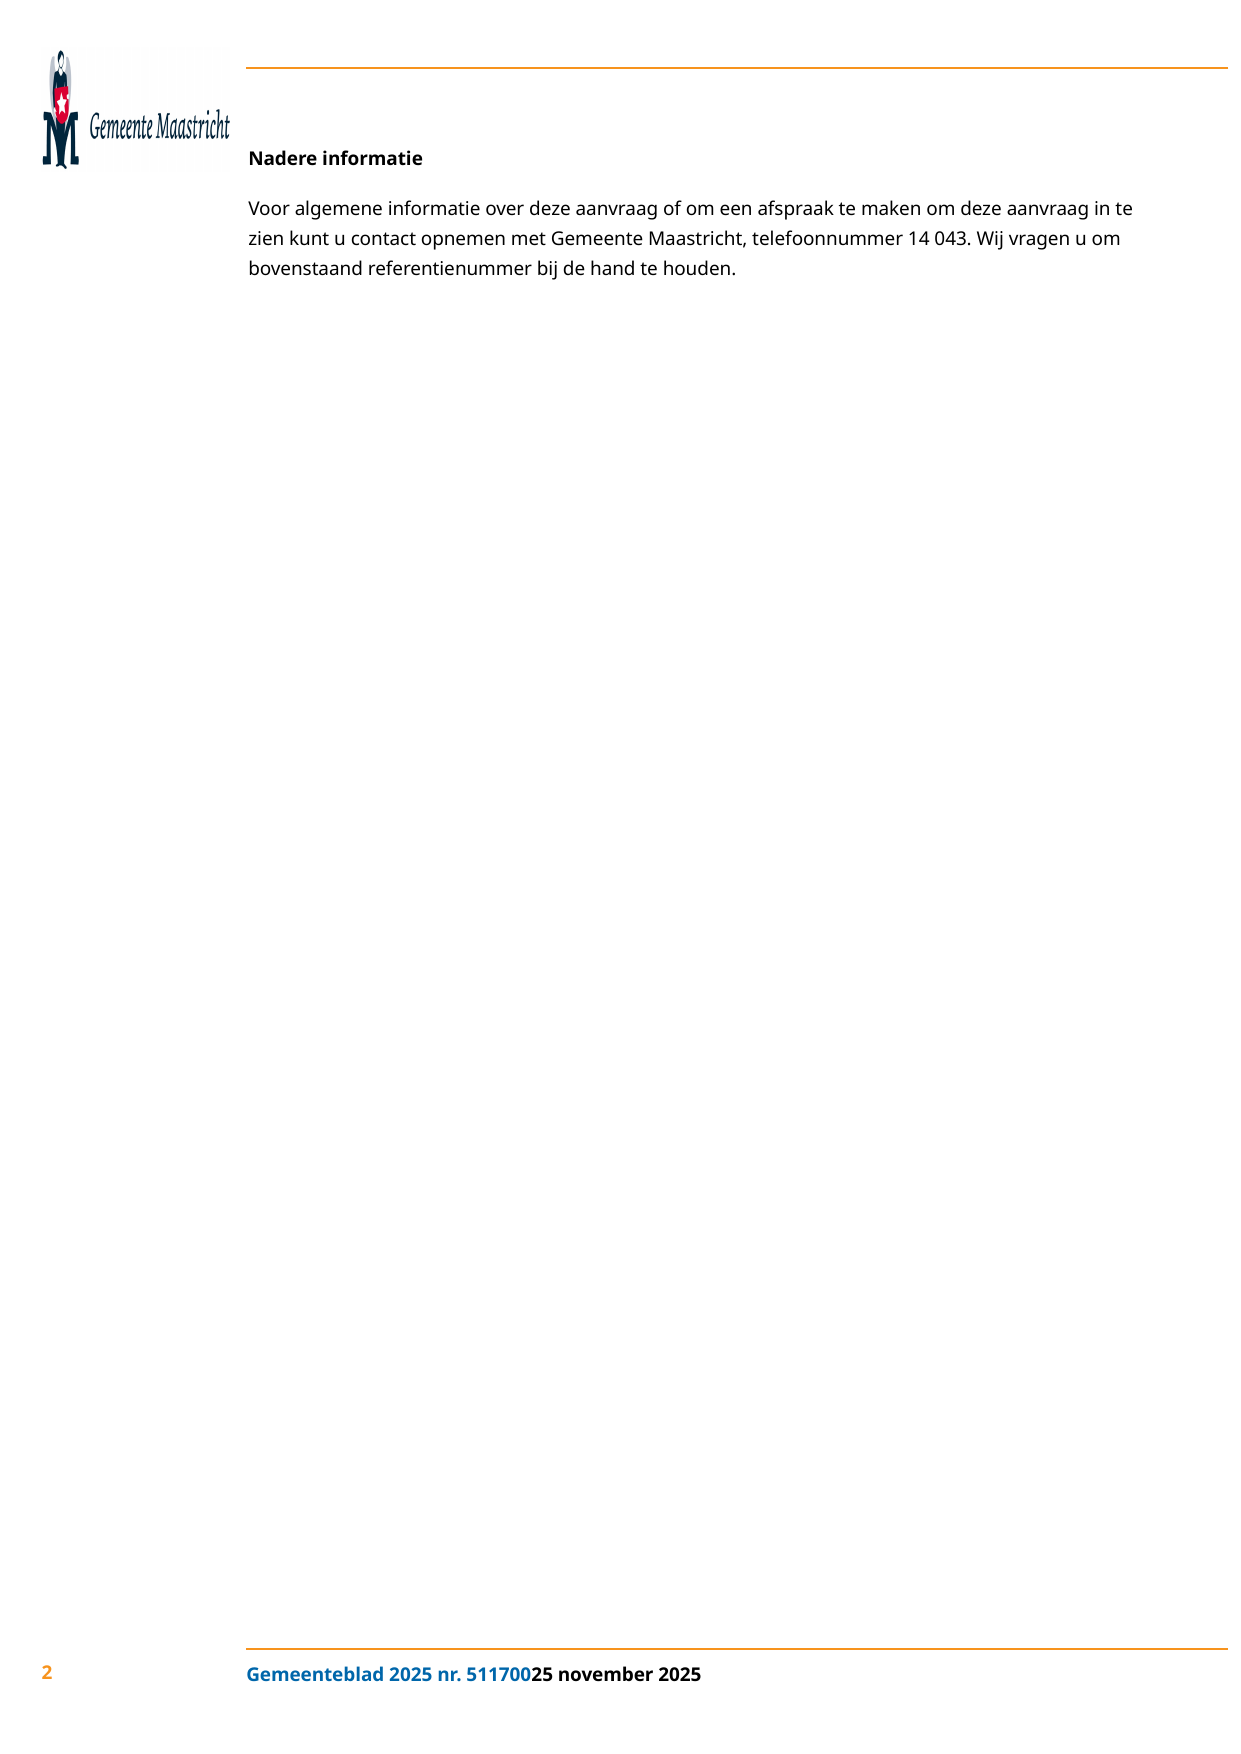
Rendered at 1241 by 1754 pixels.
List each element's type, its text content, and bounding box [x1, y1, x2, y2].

text Voor algemene informatie over deze aanvraag of om een afspraak te maken om deze aanvraag in te zien kunt u contact opnemen met Gemeente Maastricht, telefoonnummer 14 043. Wij vragen u om bovenstaand referentienummer bij de hand te houden. [248, 196, 1152, 281]
text Nadere informatie [248, 145, 1152, 171]
picture [41, 47, 231, 172]
